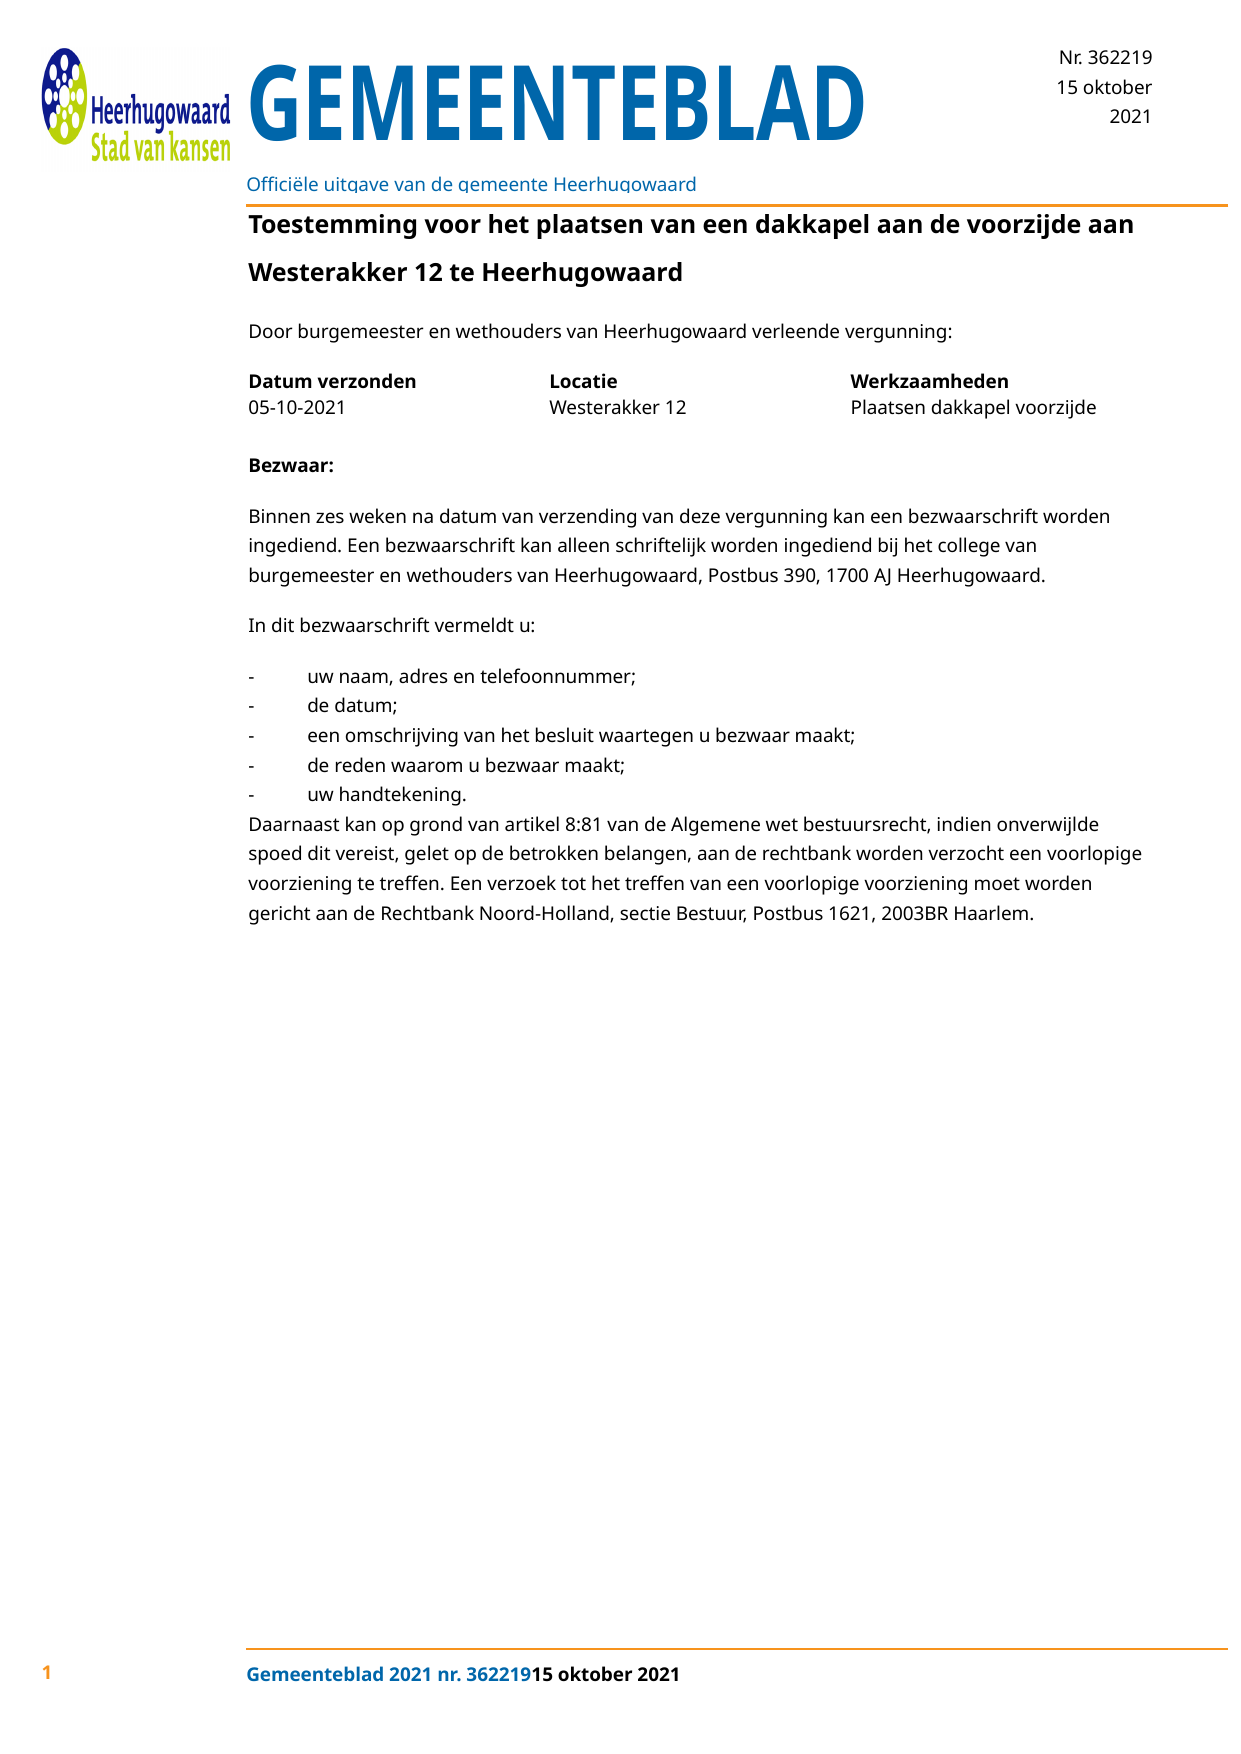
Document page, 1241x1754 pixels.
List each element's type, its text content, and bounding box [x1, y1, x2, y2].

table_header Werkzaamheden [850, 369, 1152, 394]
text Daarnaast kan op grond van artikel 8:81 van de Algemene wet bestuursrecht, indien onverwijlde spoed dit vereist, gelet op de betrokken belangen, aan de rechtbank worden verzocht een voorlopige voorziening te treffen. Een verzoek tot het treffen van een voorlopige voorziening moet worden gericht aan de Rechtbank Noord-Holland, sectie Bestuur, Postbus 1621, 2003BR Haarlem. [248, 811, 1152, 926]
list de reden waarom u bezwaar maakt; [248, 752, 1152, 778]
text Binnen zes weken na datum van verzending van deze vergunning kan een bezwaarschrift worden ingediend. Een bezwaarschrift kan alleen schriftelijk worden ingediend bij het college van burgemeester en wethouders van Heerhugowaard, Postbus 390, 1700 AJ Heerhugowaard. [248, 503, 1152, 588]
table_header Datum verzonden [248, 369, 549, 394]
table_cell 05-10-2021 [248, 394, 549, 449]
text In dit bezwaarschrift vermeldt u: [248, 613, 1152, 638]
table_cell Westerakker 12 [549, 394, 850, 449]
list uw naam, adres en telefoonnummer; [248, 663, 1152, 689]
text Door burgemeester en wethouders van Heerhugowaard verleende vergunning: [248, 318, 1152, 344]
list de datum; [248, 693, 1152, 718]
picture [41, 47, 231, 172]
text Toestemming voor het plaatsen van een dakkapel aan de voorzijde aan Westerakker 12 te Heerhugowaard [248, 207, 1152, 288]
table_header Locatie [549, 369, 850, 394]
table_cell Plaatsen dakkapel voorzijde [850, 394, 1152, 449]
list uw handtekening. [248, 781, 1152, 807]
list een omschrijving van het besluit waartegen u bezwaar maakt; [248, 722, 1152, 748]
text Bezwaar: [248, 453, 1152, 478]
